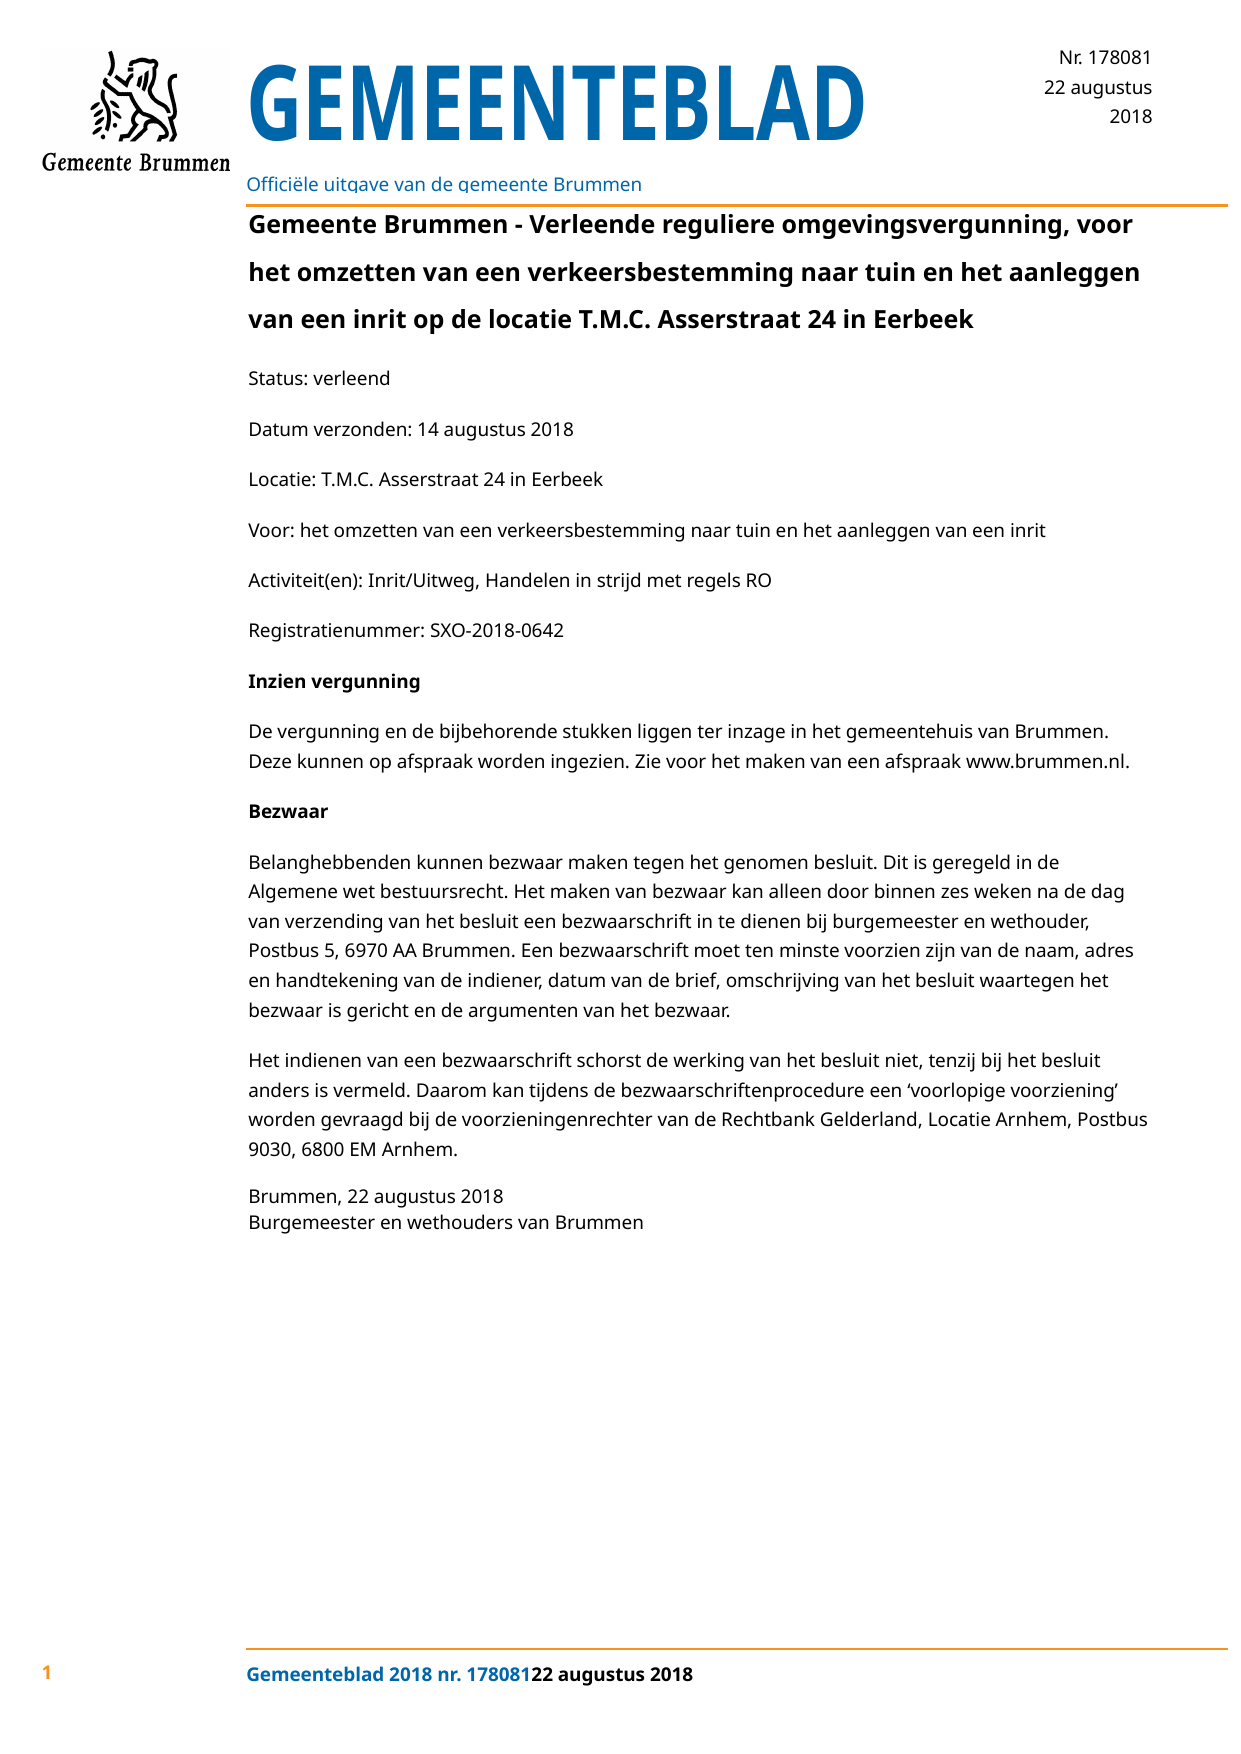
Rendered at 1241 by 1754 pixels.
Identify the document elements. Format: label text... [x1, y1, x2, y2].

text Activiteit(en): Inrit/Uitweg, Handelen in strijd met regels RO [248, 567, 1152, 593]
text De vergunning en de bijbehorende stukken liggen ter inzage in het gemeentehuis van Brummen. Deze kunnen op afspraak worden ingezien. Zie voor het maken van een afspraak www.brummen.nl. [248, 718, 1152, 774]
text Bezwaar [248, 798, 1152, 824]
text Gemeente Brummen - Verleende reguliere omgevingsvergunning, voor het omzetten van een verkeersbestemming naar tuin en het aanleggen van een inrit op de locatie T.M.C. Asserstraat 24 in Eerbeek [248, 207, 1152, 336]
text Belanghebbenden kunnen bezwaar maken tegen het genomen besluit. Dit is geregeld in de Algemene wet bestuursrecht. Het maken van bezwaar kan alleen door binnen zes weken na de dag van verzending van het besluit een bezwaarschrift in te dienen bij burgemeester en wethouder, Postbus 5, 6970 AA Brummen. Een bezwaarschrift moet ten minste voorzien zijn van de naam, adres en handtekening van de indiener, datum van de brief, omschrijving van het besluit waartegen het bezwaar is gericht en de argumenten van het bezwaar. [248, 849, 1152, 1022]
text Locatie: T.M.C. Asserstraat 24 in Eerbeek [248, 466, 1152, 492]
text Datum verzonden: 14 augustus 2018 [248, 416, 1152, 442]
text Het indienen van een bezwaarschrift schorst de werking van het besluit niet, tenzij bij het besluit anders is vermeld. Daarom kan tijdens de bezwaarschriftenprocedure een ‘voorlopige voorziening’ worden gevraagd bij de voorzieningenrechter van de Rechtbank Gelderland, Locatie Arnhem, Postbus 9030, 6800 EM Arnhem. [248, 1047, 1152, 1162]
text Registratienummer: SXO-2018-0642 [248, 618, 1152, 643]
picture [41, 47, 231, 172]
text Status: verleend [248, 366, 1152, 391]
text Inzien vergunning [248, 668, 1152, 694]
text Brummen, 22 augustus 2018 [248, 1184, 1152, 1209]
text Burgemeester en wethouders van Brummen [248, 1209, 1152, 1235]
text Voor: het omzetten van een verkeersbestemming naar tuin en het aanleggen van een inrit [248, 517, 1152, 542]
